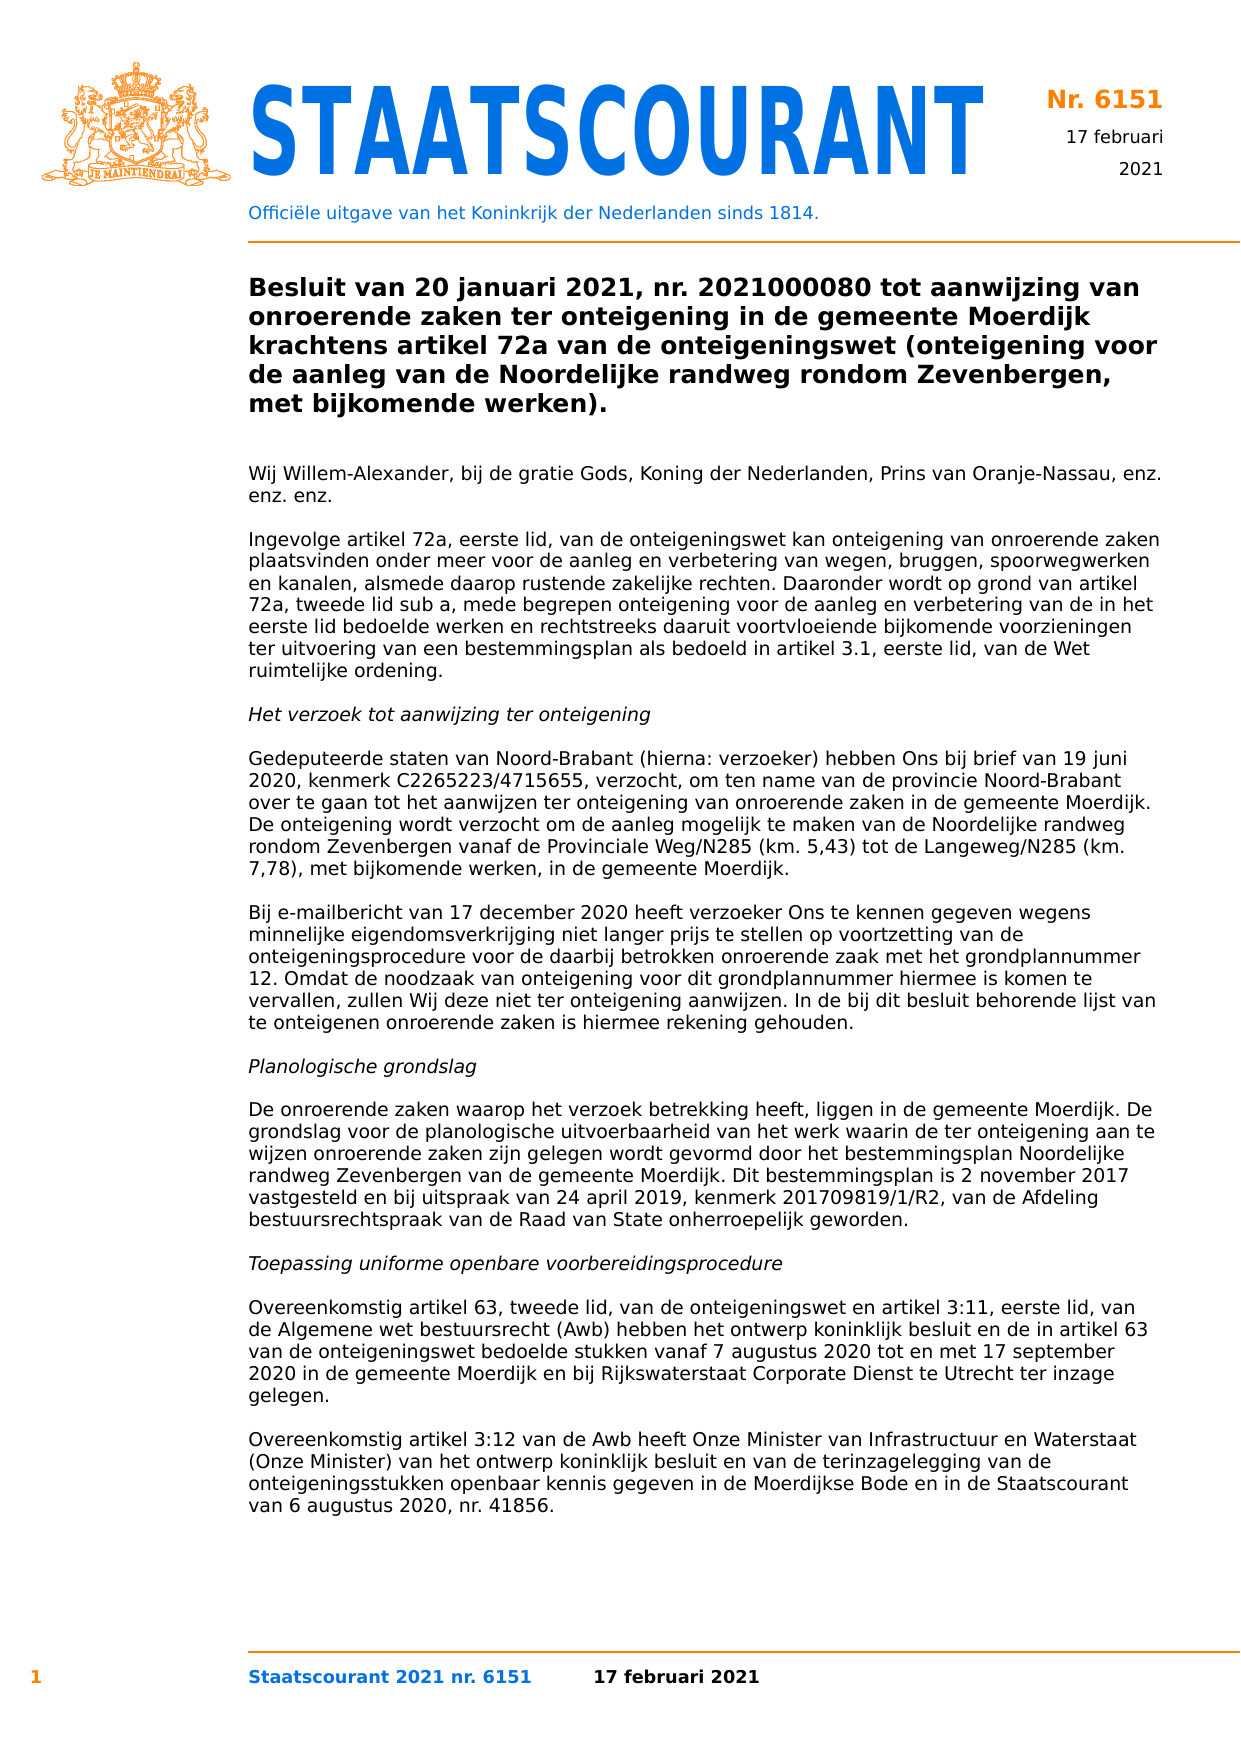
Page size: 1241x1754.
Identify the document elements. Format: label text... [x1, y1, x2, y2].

text Bij e-mailbericht van 17 december 2020 heeft verzoeker Ons te kennen gegeven wegens minnelijke eigendomsverkrijging niet langer prijs te stellen op voortzetting van de onteigeningsprocedure voor de daarbij betrokken onroerende zaak met het grondplannummer 12. Omdat de noodzaak van onteigening voor dit grondplannummer hiermee is komen te vervallen, zullen Wij deze niet ter onteigening aanwijzen. In de bij dit besluit behorende lijst van te onteigenen onroerende zaken is hiermee rekening gehouden. [248, 902, 1163, 1034]
subtitle Besluit van 20 januari 2021, nr. 2021000080 tot aanwijzing van onroerende zaken ter onteigening in de gemeente Moerdijk krachtens artikel 72a van de onteigeningswet (onteigening voor de aanleg van de Noordelijke randweg rondom Zevenbergen, met bijkomende werken). [248, 273, 1163, 419]
text Gedeputeerde staten van Noord-Brabant (hierna: verzoeker) hebben Ons bij brief van 19 juni 2020, kenmerk C2265223/4715655, verzocht, om ten name van de provincie Noord-Brabant over te gaan tot het aanwijzen ter onteigening van onroerende zaken in de gemeente Moerdijk. De onteigening wordt verzocht om de aanleg mogelijk te maken van de Noordelijke randweg rondom Zevenbergen vanaf de Provinciale Weg/N285 (km. 5,43) tot de Langeweg/N285 (km. 7,78), met bijkomende werken, in de gemeente Moerdijk. [248, 748, 1163, 880]
table_header [25, 62, 248, 241]
subtitle Planologische grondslag [248, 1056, 1163, 1077]
table_cell 17 februari [998, 121, 1240, 153]
subtitle Het verzoek tot aanwijzing ter onteigening [248, 704, 1163, 726]
subtitle Toepassing uniforme openbare voorbereidingsprocedure [248, 1253, 1163, 1275]
text Overeenkomstig artikel 63, tweede lid, van de onteigeningswet en artikel 3:11, eerste lid, van de Algemene wet bestuursrecht (Awb) hebben het ontwerp koninklijk besluit en de in artikel 63 van de onteigeningswet bedoelde stukken vanaf 7 augustus 2020 tot en met 17 september 2020 in de gemeente Moerdijk en bij Rijkswaterstaat Corporate Dienst te Utrecht ter inzage gelegen. [248, 1297, 1163, 1407]
text Ingevolge artikel 72a, eerste lid, van de onteigeningswet kan onteigening van onroerende zaken plaatsvinden onder meer voor de aanleg en verbetering van wegen, bruggen, spoorwegwerken en kanalen, alsmede daarop rustende zakelijke rechten. Daaronder wordt op grond van artikel 72a, tweede lid sub a, mede begrepen onteigening voor de aanleg en verbetering van de in het eerste lid bedoelde werken en rechtstreeks daaruit voortvloeiende bijkomende voorzieningen ter uitvoering van een bestemmingsplan als bedoeld in artikel 3.1, eerste lid, van de Wet ruimtelijke ordening. [248, 528, 1163, 682]
table_cell 2021 [998, 153, 1240, 203]
text Wij Willem-Alexander, bij de gratie Gods, Koning der Nederlanden, Prins van Oranje-Nassau, enz. enz. enz. [248, 463, 1163, 507]
table_header Nr. 6151 [998, 62, 1240, 121]
table_cell Officiële uitgave van het Koninkrijk der Nederlanden sinds 1814. [248, 203, 1240, 241]
table_header STAATSCOURANT [248, 62, 998, 203]
text Overeenkomstig artikel 3:12 van de Awb heeft Onze Minister van Infrastructuur en Waterstaat (Onze Minister) van het ontwerp koninklijk besluit en van de terinzagelegging van de onteigeningsstukken openbaar kennis gegeven in de Moerdijkse Bode en in de Staatscourant van 6 augustus 2020, nr. 41856. [248, 1429, 1163, 1517]
text De onroerende zaken waarop het verzoek betrekking heeft, liggen in de gemeente Moerdijk. De grondslag voor de planologische uitvoerbaarheid van het werk waarin de ter onteigening aan te wijzen onroerende zaken zijn gelegen wordt gevormd door het bestemmingsplan Noordelijke randweg Zevenbergen van de gemeente Moerdijk. Dit bestemmingsplan is 2 november 2017 vastgesteld en bij uitspraak van 24 april 2019, kenmerk 201709819/1/R2, van de Afdeling bestuursrechtspraak van de Raad van State onherroepelijk geworden. [248, 1099, 1163, 1231]
picture [41, 62, 231, 186]
